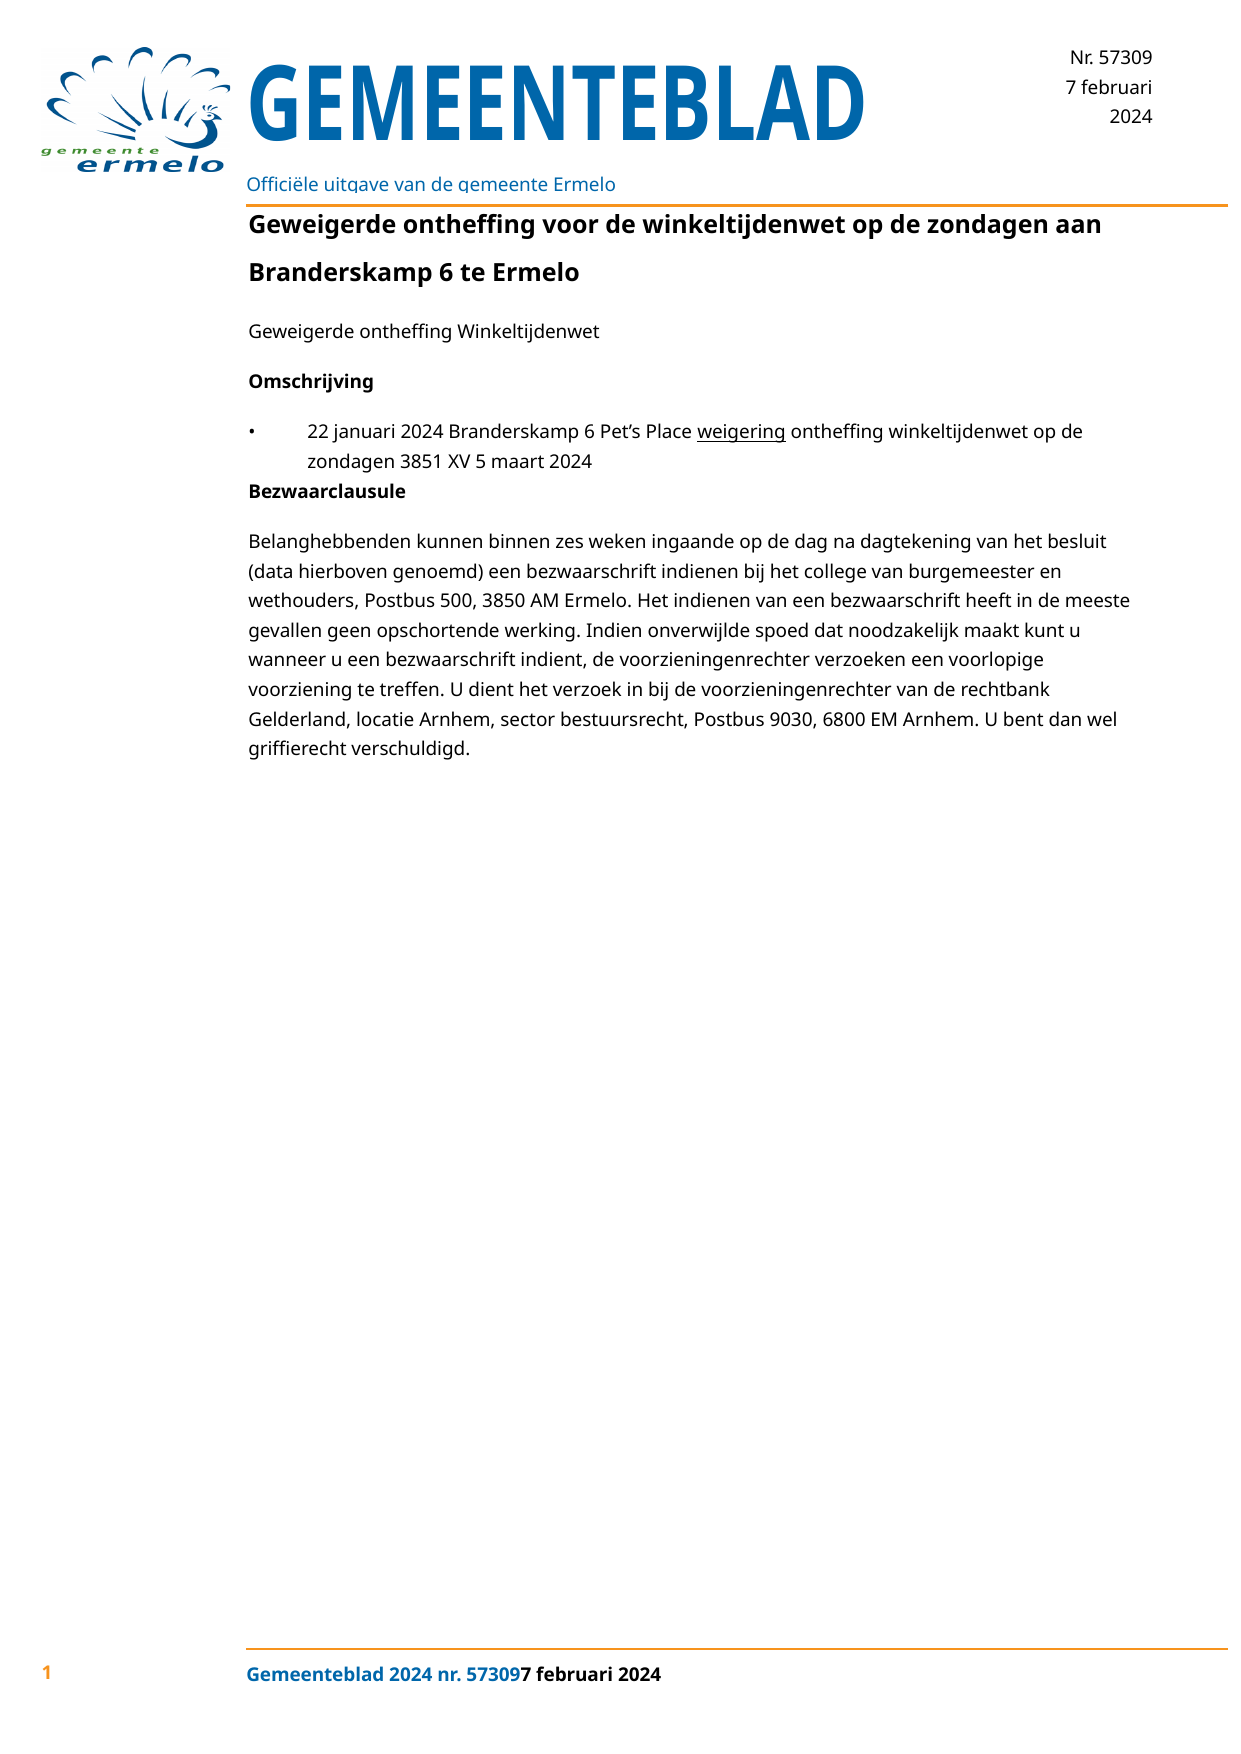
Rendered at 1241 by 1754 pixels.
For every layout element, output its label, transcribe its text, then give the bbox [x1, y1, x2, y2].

text Geweigerde ontheffing Winkeltijdenwet [248, 318, 1152, 344]
text Belanghebbenden kunnen binnen zes weken ingaande op de dag na dagtekening van het besluit (data hierboven genoemd) een bezwaarschrift indienen bij het college van burgemeester en wethouders, Postbus 500, 3850 AM Ermelo. Het indienen van een bezwaarschrift heeft in de meeste gevallen geen opschortende werking. Indien onverwijlde spoed dat noodzakelijk maakt kunt u wanneer u een bezwaarschrift indient, de voorzieningenrechter verzoeken een voorlopige voorziening te treffen. U dient het verzoek in bij de voorzieningenrechter van de rechtbank Gelderland, locatie Arnhem, sector bestuursrecht, Postbus 9030, 6800 EM Arnhem. U bent dan wel griffierecht verschuldigd. [248, 528, 1152, 761]
text Geweigerde ontheffing voor de winkeltijdenwet op de zondagen aan Branderskamp 6 te Ermelo [248, 207, 1152, 288]
text Bezwaarclausule [248, 478, 1152, 504]
picture [41, 47, 231, 172]
text Omschrijving [248, 368, 1152, 394]
list 22 januari 2024 Branderskamp 6 Pet’s Place weigering ontheffing winkeltijdenwet op de zondagen 3851 XV 5 maart 2024 [248, 419, 1152, 474]
